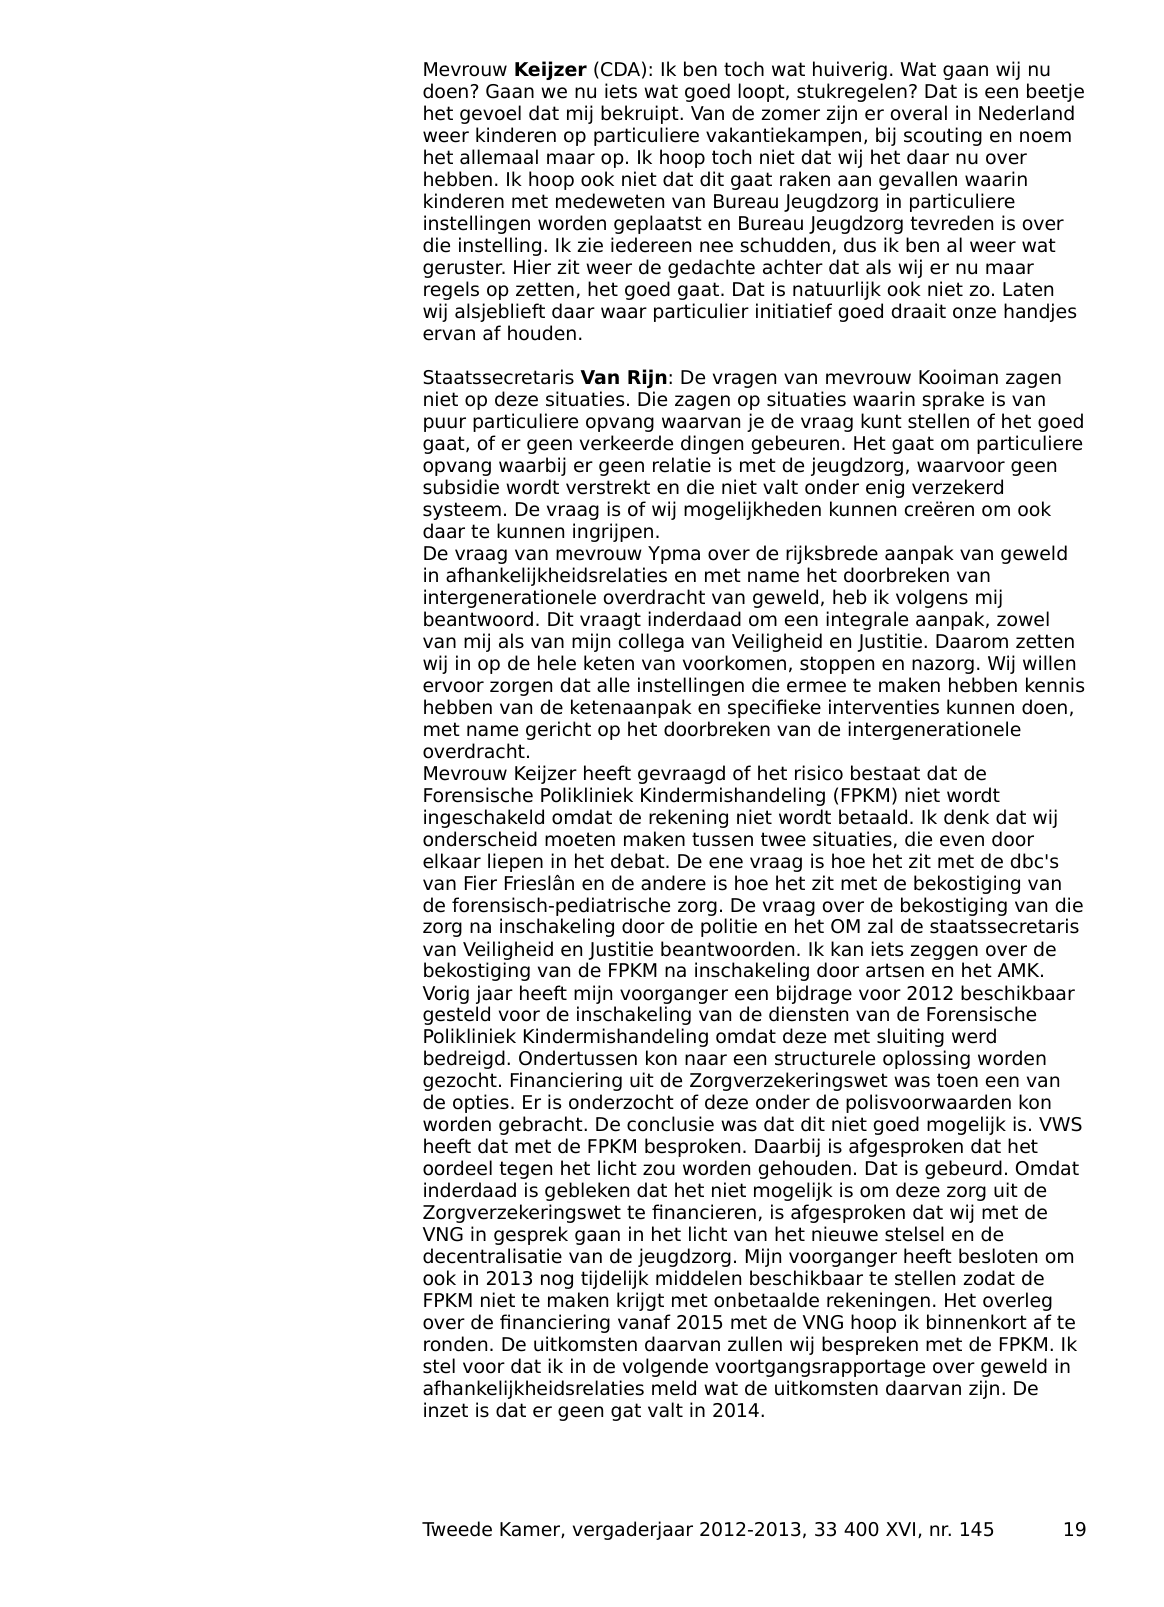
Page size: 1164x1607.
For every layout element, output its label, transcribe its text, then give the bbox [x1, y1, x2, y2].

text Mevrouw Keijzer (CDA): Ik ben toch wat huiverig. Wat gaan wij nu doen? Gaan we nu iets wat goed loopt, stukregelen? Dat is een beetje het gevoel dat mij bekruipt. Van de zomer zijn er overal in Nederland weer kinderen op particuliere vakantiekampen, bij scouting en noem het allemaal maar op. Ik hoop toch niet dat wij het daar nu over hebben. Ik hoop ook niet dat dit gaat raken aan gevallen waarin kinderen met medeweten van Bureau Jeugdzorg in particuliere instellingen worden geplaatst en Bureau Jeugdzorg tevreden is over die instelling. Ik zie iedereen nee schudden, dus ik ben al weer wat geruster. Hier zit weer de gedachte achter dat als wij er nu maar regels op zetten, het goed gaat. Dat is natuurlijk ook niet zo. Laten wij alsjeblieft daar waar particulier initiatief goed draait onze handjes ervan af houden. [422, 59, 1087, 345]
text Mevrouw Keijzer heeft gevraagd of het risico bestaat dat de Forensische Polikliniek Kindermishandeling (FPKM) niet wordt ingeschakeld omdat de rekening niet wordt betaald. Ik denk dat wij onderscheid moeten maken tussen twee situaties, die even door elkaar liepen in het debat. De ene vraag is hoe het zit met de dbc's van Fier Frieslân en de andere is hoe het zit met de bekostiging van de forensisch-pediatrische zorg. De vraag over de bekostiging van die zorg na inschakeling door de politie en het OM zal de staatssecretaris van Veiligheid en Justitie beantwoorden. Ik kan iets zeggen over de bekostiging van de FPKM na inschakeling door artsen en het AMK. Vorig jaar heeft mijn voorganger een bijdrage voor 2012 beschikbaar gesteld voor de inschakeling van de diensten van de Forensische Polikliniek Kindermishandeling omdat deze met sluiting werd bedreigd. Ondertussen kon naar een structurele oplossing worden gezocht. Financiering uit de Zorgverzekeringswet was toen een van de opties. Er is onderzocht of deze onder de polisvoorwaarden kon worden gebracht. De conclusie was dat dit niet goed mogelijk is. VWS heeft dat met de FPKM besproken. Daarbij is afgesproken dat het oordeel tegen het licht zou worden gehouden. Dat is gebeurd. Omdat inderdaad is gebleken dat het niet mogelijk is om deze zorg uit de Zorgverzekeringswet te financieren, is afgesproken dat wij met de VNG in gesprek gaan in het licht van het nieuwe stelsel en de decentralisatie van de jeugdzorg. Mijn voorganger heeft besloten om ook in 2013 nog tijdelijk middelen beschikbaar te stellen zodat de FPKM niet te maken krijgt met onbetaalde rekeningen. Het overleg over de financiering vanaf 2015 met de VNG hoop ik binnenkort af te ronden. De uitkomsten daarvan zullen wij bespreken met de FPKM. Ik stel voor dat ik in de volgende voortgangsrapportage over geweld in afhankelijkheidsrelaties meld wat de uitkomsten daarvan zijn. De inzet is dat er geen gat valt in 2014. [422, 763, 1087, 1422]
text De vraag van mevrouw Ypma over de rijksbrede aanpak van geweld in afhankelijkheidsrelaties en met name het doorbreken van intergenerationele overdracht van geweld, heb ik volgens mij beantwoord. Dit vraagt inderdaad om een integrale aanpak, zowel van mij als van mijn collega van Veiligheid en Justitie. Daarom zetten wij in op de hele keten van voorkomen, stoppen en nazorg. Wij willen ervoor zorgen dat alle instellingen die ermee te maken hebben kennis hebben van de ketenaanpak en specifieke interventies kunnen doen, met name gericht op het doorbreken van de intergenerationele overdracht. [422, 543, 1087, 763]
text Staatssecretaris Van Rijn: De vragen van mevrouw Kooiman zagen niet op deze situaties. Die zagen op situaties waarin sprake is van puur particuliere opvang waarvan je de vraag kunt stellen of het goed gaat, of er geen verkeerde dingen gebeuren. Het gaat om particuliere opvang waarbij er geen relatie is met de jeugdzorg, waarvoor geen subsidie wordt verstrekt en die niet valt onder enig verzekerd systeem. De vraag is of wij mogelijkheden kunnen creëren om ook daar te kunnen ingrijpen. [422, 367, 1087, 543]
